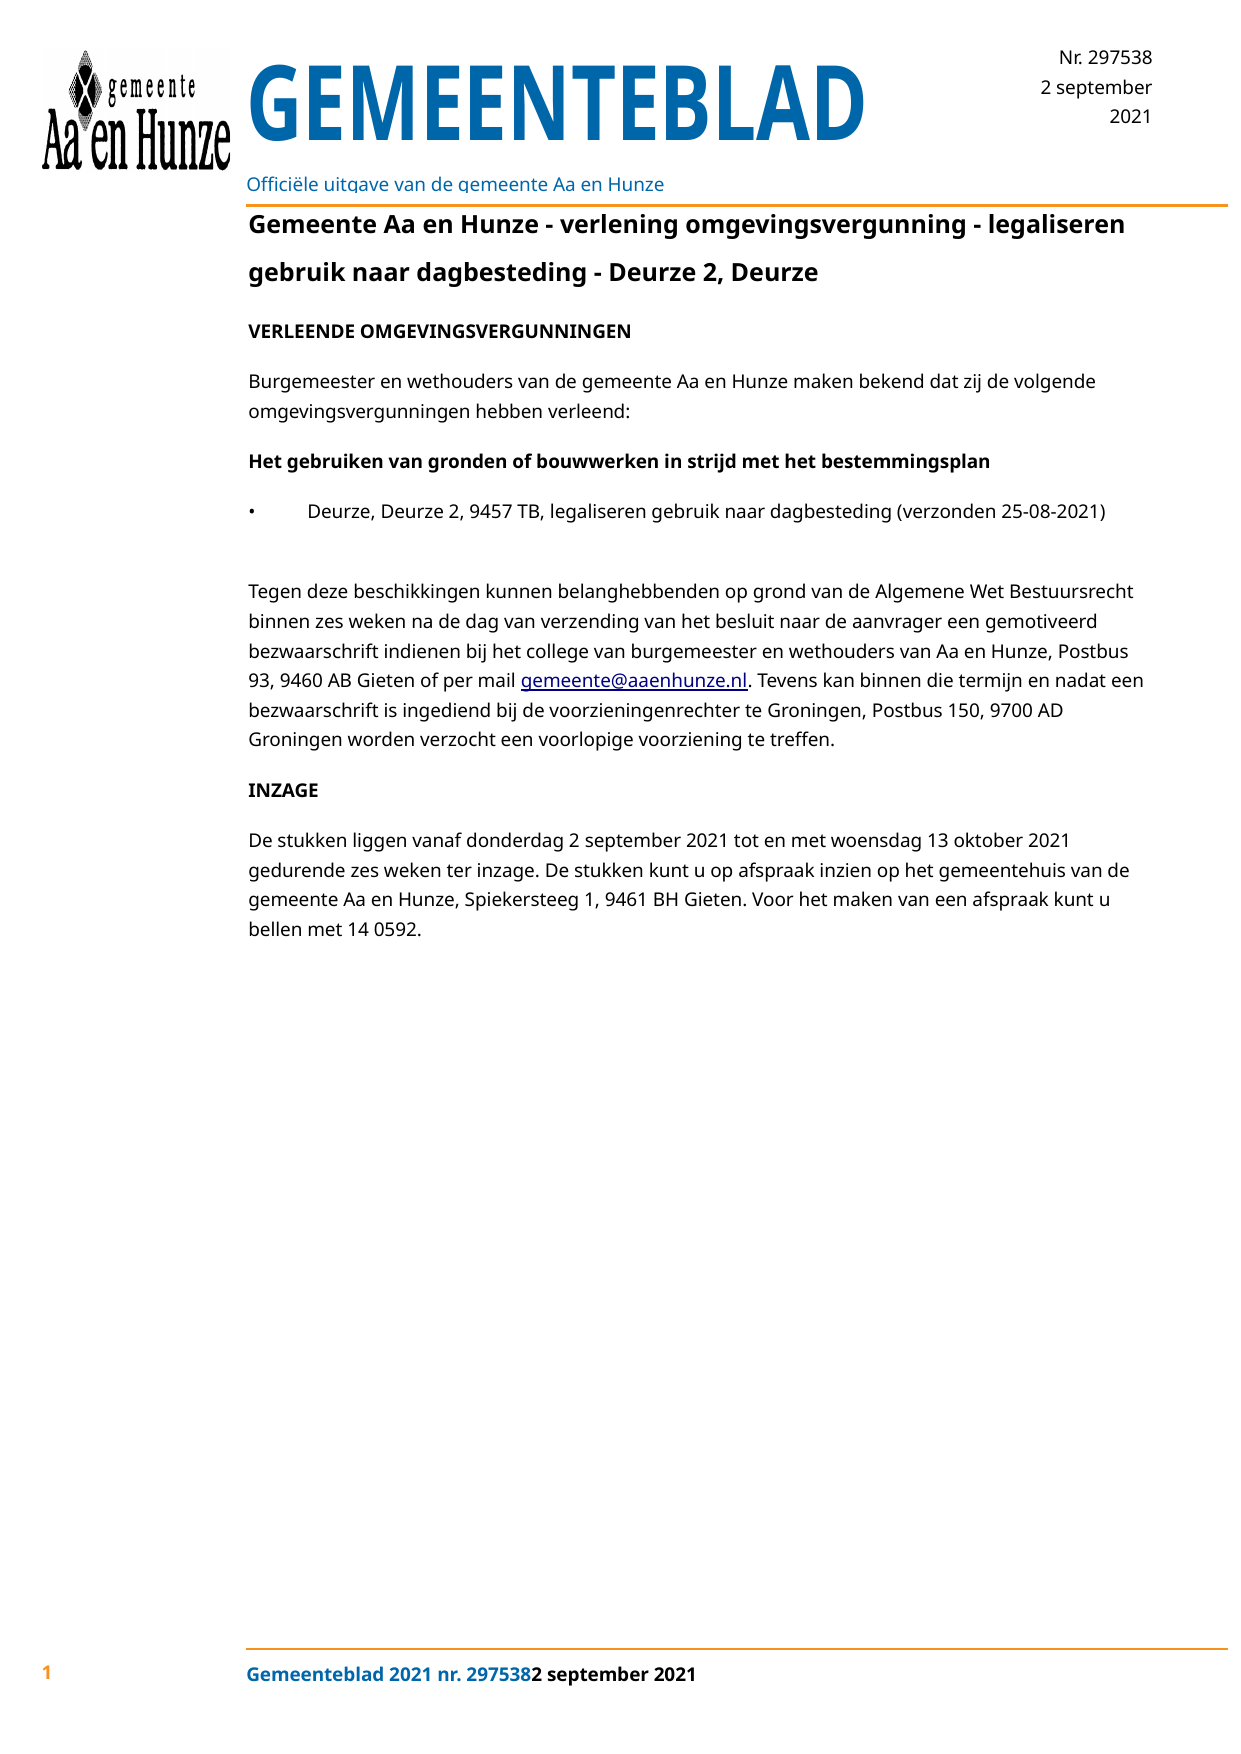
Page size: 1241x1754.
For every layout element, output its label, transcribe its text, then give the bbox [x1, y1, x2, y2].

text De stukken liggen vanaf donderdag 2 september 2021 tot en met woensdag 13 oktober 2021 gedurende zes weken ter inzage. De stukken kunt u op afspraak inzien op het gemeentehuis van de gemeente Aa en Hunze, Spiekersteeg 1, 9461 BH Gieten. Voor het maken van een afspraak kunt u bellen met 14 0592. [248, 827, 1152, 942]
list Deurze, Deurze 2, 9457 TB, legaliseren gebruik naar dagbesteding (verzonden 25-08-2021) [248, 499, 1152, 524]
text Tegen deze beschikkingen kunnen belanghebbenden op grond van de Algemene Wet Bestuursrecht binnen zes weken na de dag van verzending van het besluit naar de aanvrager een gemotiveerd bezwaarschrift indienen bij het college van burgemeester en wethouders van Aa en Hunze, Postbus 93, 9460 AB Gieten of per mail gemeente@aaenhunze.nl. Tevens kan binnen die termijn en nadat een bezwaarschrift is ingediend bij de voorzieningenrechter te Groningen, Postbus 150, 9700 AD Groningen worden verzocht een voorlopige voorziening te treffen. [248, 579, 1152, 752]
text VERLEENDE OMGEVINGSVERGUNNINGEN [248, 318, 1152, 344]
text Burgemeester en wethouders van de gemeente Aa en Hunze maken bekend dat zij de volgende omgevingsvergunningen hebben verleend: [248, 368, 1152, 424]
text INZAGE [248, 777, 1152, 803]
picture [41, 47, 231, 172]
text Gemeente Aa en Hunze - verlening omgevingsvergunning - legaliseren gebruik naar dagbesteding - Deurze 2, Deurze [248, 207, 1152, 288]
text Het gebruiken van gronden of bouwwerken in strijd met het bestemmingsplan [248, 448, 1152, 474]
